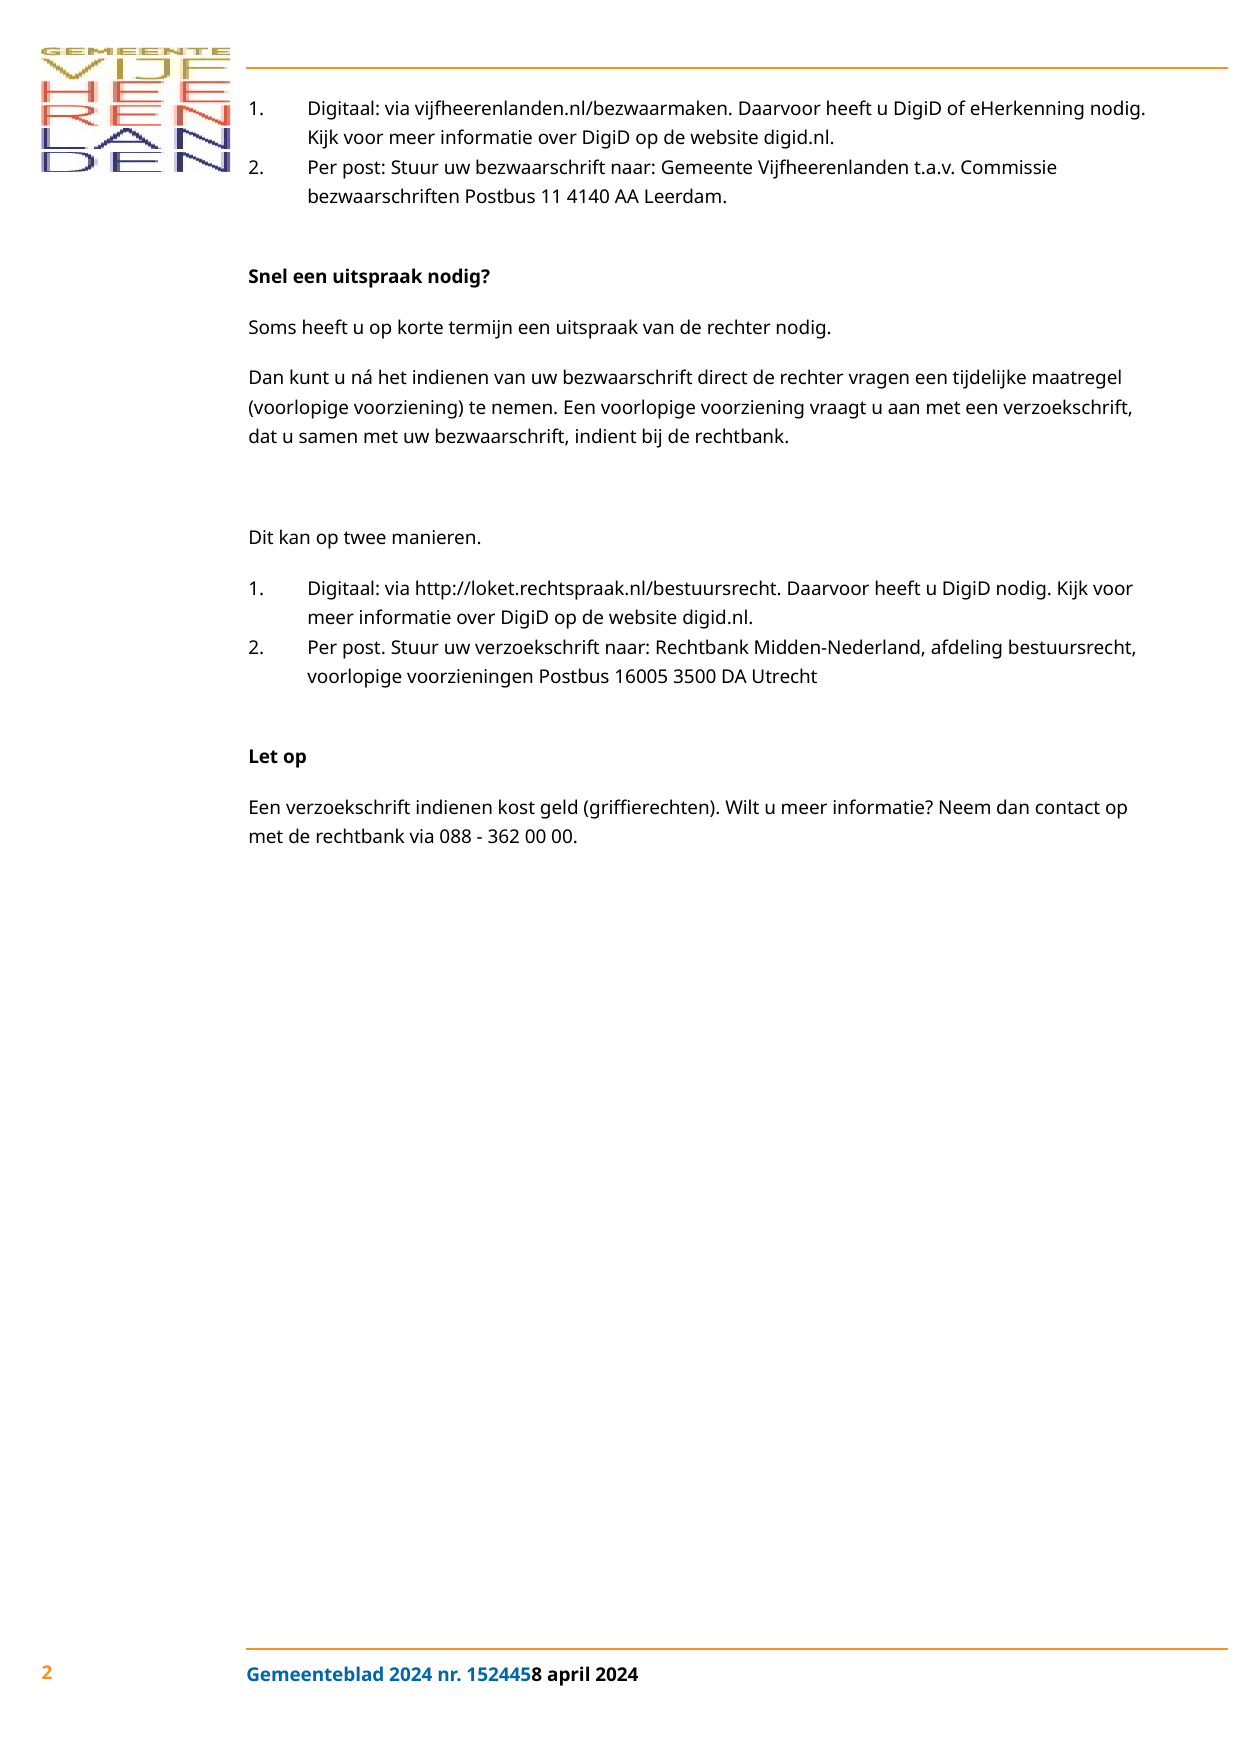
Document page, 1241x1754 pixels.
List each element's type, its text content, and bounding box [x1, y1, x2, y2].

text Let op [248, 743, 1152, 769]
text Een verzoekschrift indienen kost geld (griffierechten). Wilt u meer informatie? Neem dan contact op met de rechtbank via 088 - 362 00 00. [248, 794, 1152, 849]
list Per post. Stuur uw verzoekschrift naar: Rechtbank Midden-Nederland, afdeling bestuursrecht, voorlopige voorzieningen Postbus 16005 3500 DA Utrecht [248, 634, 1152, 689]
list Per post: Stuur uw bezwaarschrift naar: Gemeente Vijfheerenlanden t.a.v. Commissie bezwaarschriften Postbus 11 4140 AA Leerdam. [248, 154, 1152, 209]
text Soms heeft u op korte termijn een uitspraak van de rechter nodig. [248, 314, 1152, 340]
list Digitaal: via http://loket.rechtspraak.nl/bestuursrecht. Daarvoor heeft u DigiD nodig. Kijk voor meer informatie over DigiD op de website digid.nl. [248, 575, 1152, 630]
text Dan kunt u ná het indienen van uw bezwaarschrift direct de rechter vragen een tijdelijke maatregel (voorlopige voorziening) te nemen. Een voorlopige voorziening vraagt u aan met een verzoekschrift, dat u samen met uw bezwaarschrift, indient bij de rechtbank. [248, 364, 1152, 449]
text Snel een uitspraak nodig? [248, 263, 1152, 289]
text Dit kan op twee manieren. [248, 524, 1152, 550]
list Digitaal: via vijfheerenlanden.nl/bezwaarmaken. Daarvoor heeft u DigiD of eHerkenning nodig. Kijk voor meer informatie over DigiD op de website digid.nl. [248, 95, 1152, 150]
picture [41, 47, 231, 172]
